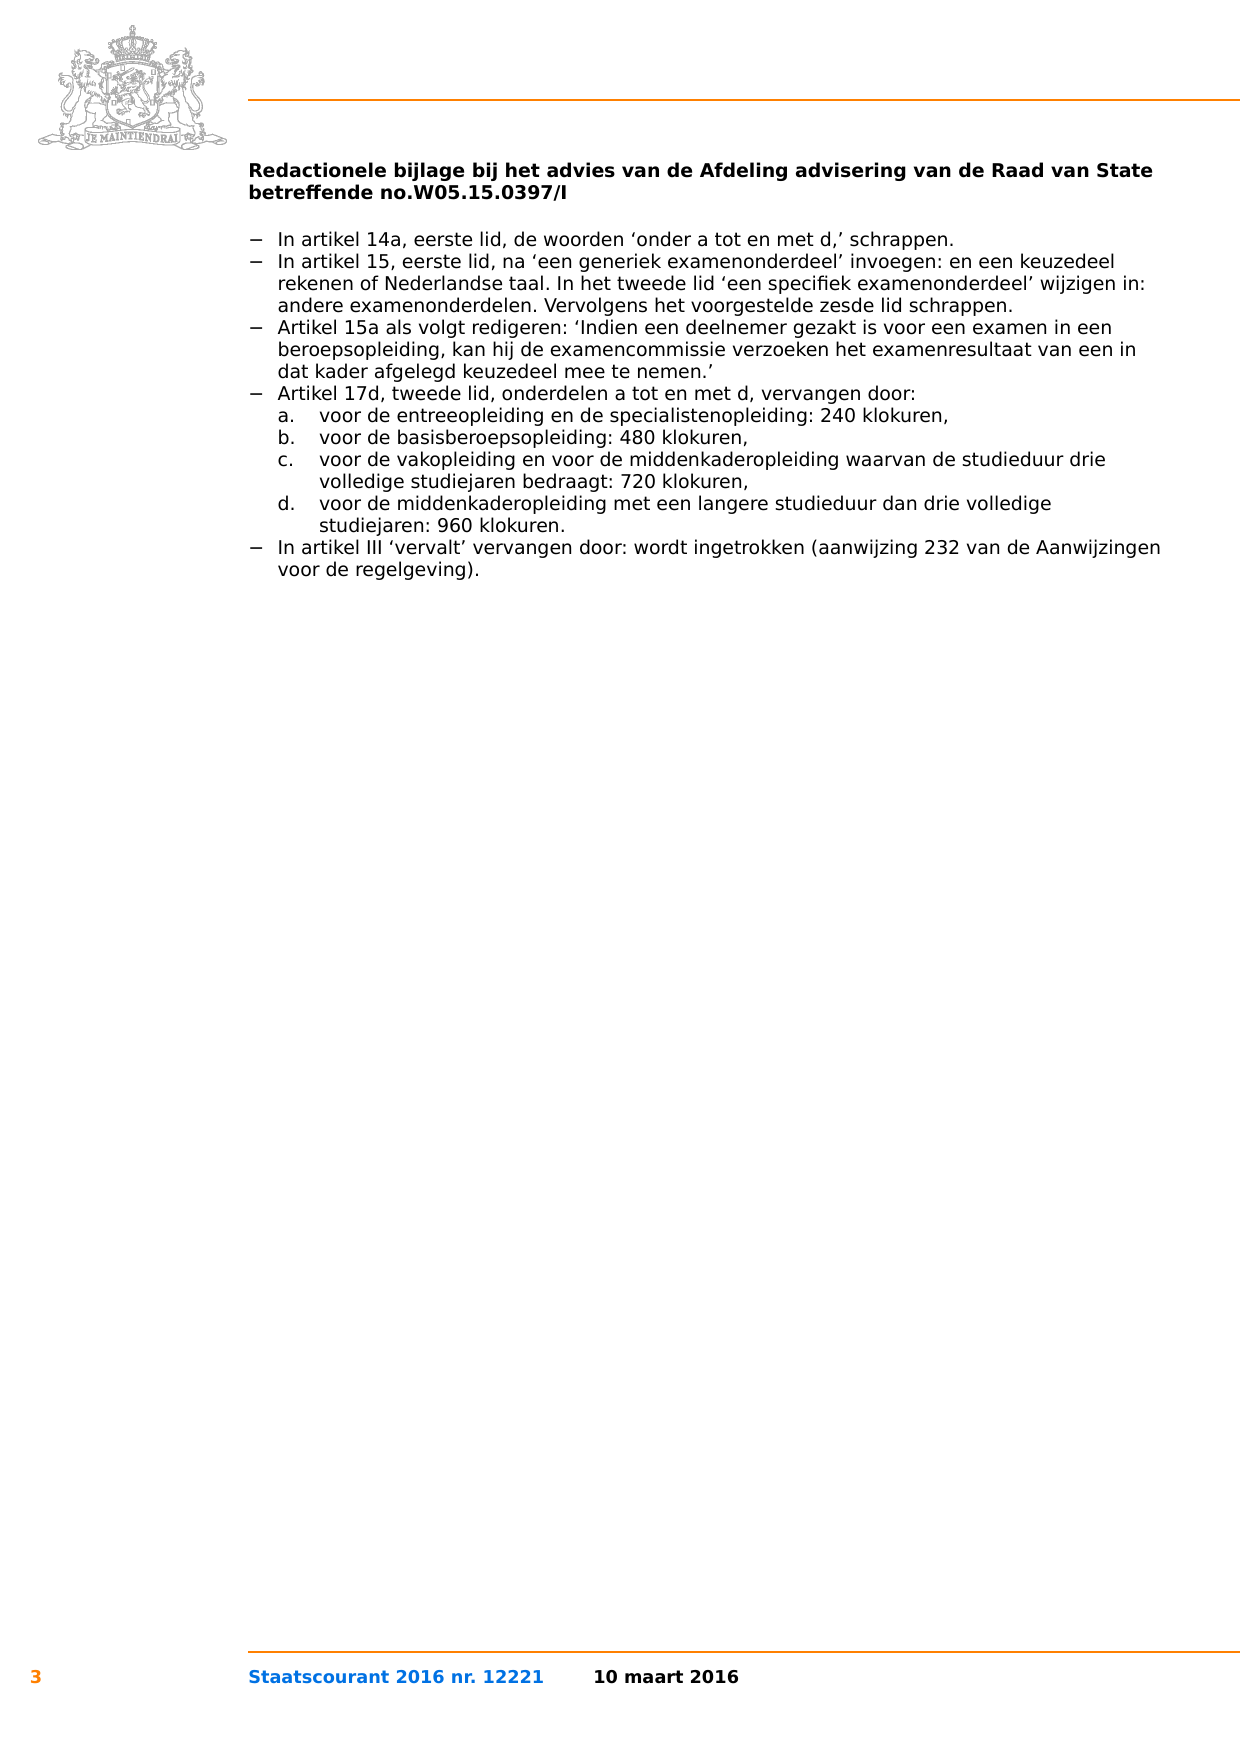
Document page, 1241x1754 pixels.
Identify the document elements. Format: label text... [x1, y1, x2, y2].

text − In artikel 14a, eerste lid, de woorden ‘onder a tot en met d,’ schrappen. [248, 229, 1163, 251]
picture [38, 25, 227, 150]
text b. voor de basisberoepsopleiding: 480 klokuren, [277, 427, 1163, 449]
text − Artikel 17d, tweede lid, onderdelen a tot en met d, vervangen door: [248, 383, 1163, 405]
text − In artikel III ‘vervalt’ vervangen door: wordt ingetrokken (aanwijzing 232 van de Aanwijzingen voor de regelgeving). [248, 537, 1163, 581]
text d. voor de middenkaderopleiding met een langere studieduur dan drie volledige studiejaren: 960 klokuren. [277, 493, 1163, 537]
text − In artikel 15, eerste lid, na ‘een generiek examenonderdeel’ invoegen: en een keuzedeel rekenen of Nederlandse taal. In het tweede lid ‘een specifiek examenonderdeel’ wijzigen in: andere examenonderdelen. Vervolgens het voorgestelde zesde lid schrappen. [248, 251, 1163, 317]
text − Artikel 15a als volgt redigeren: ‘Indien een deelnemer gezakt is voor een examen in een beroepsopleiding, kan hij de examencommissie verzoeken het examenresultaat van een in dat kader afgelegd keuzedeel mee te nemen.’ [248, 317, 1163, 383]
subtitle Redactionele bijlage bij het advies van de Afdeling advisering van de Raad van State betreffende no.W05.15.0397/I [248, 160, 1163, 204]
text c. voor de vakopleiding en voor de middenkaderopleiding waarvan de studieduur drie volledige studiejaren bedraagt: 720 klokuren, [277, 449, 1163, 493]
text a. voor de entreeopleiding en de specialistenopleiding: 240 klokuren, [277, 405, 1163, 427]
